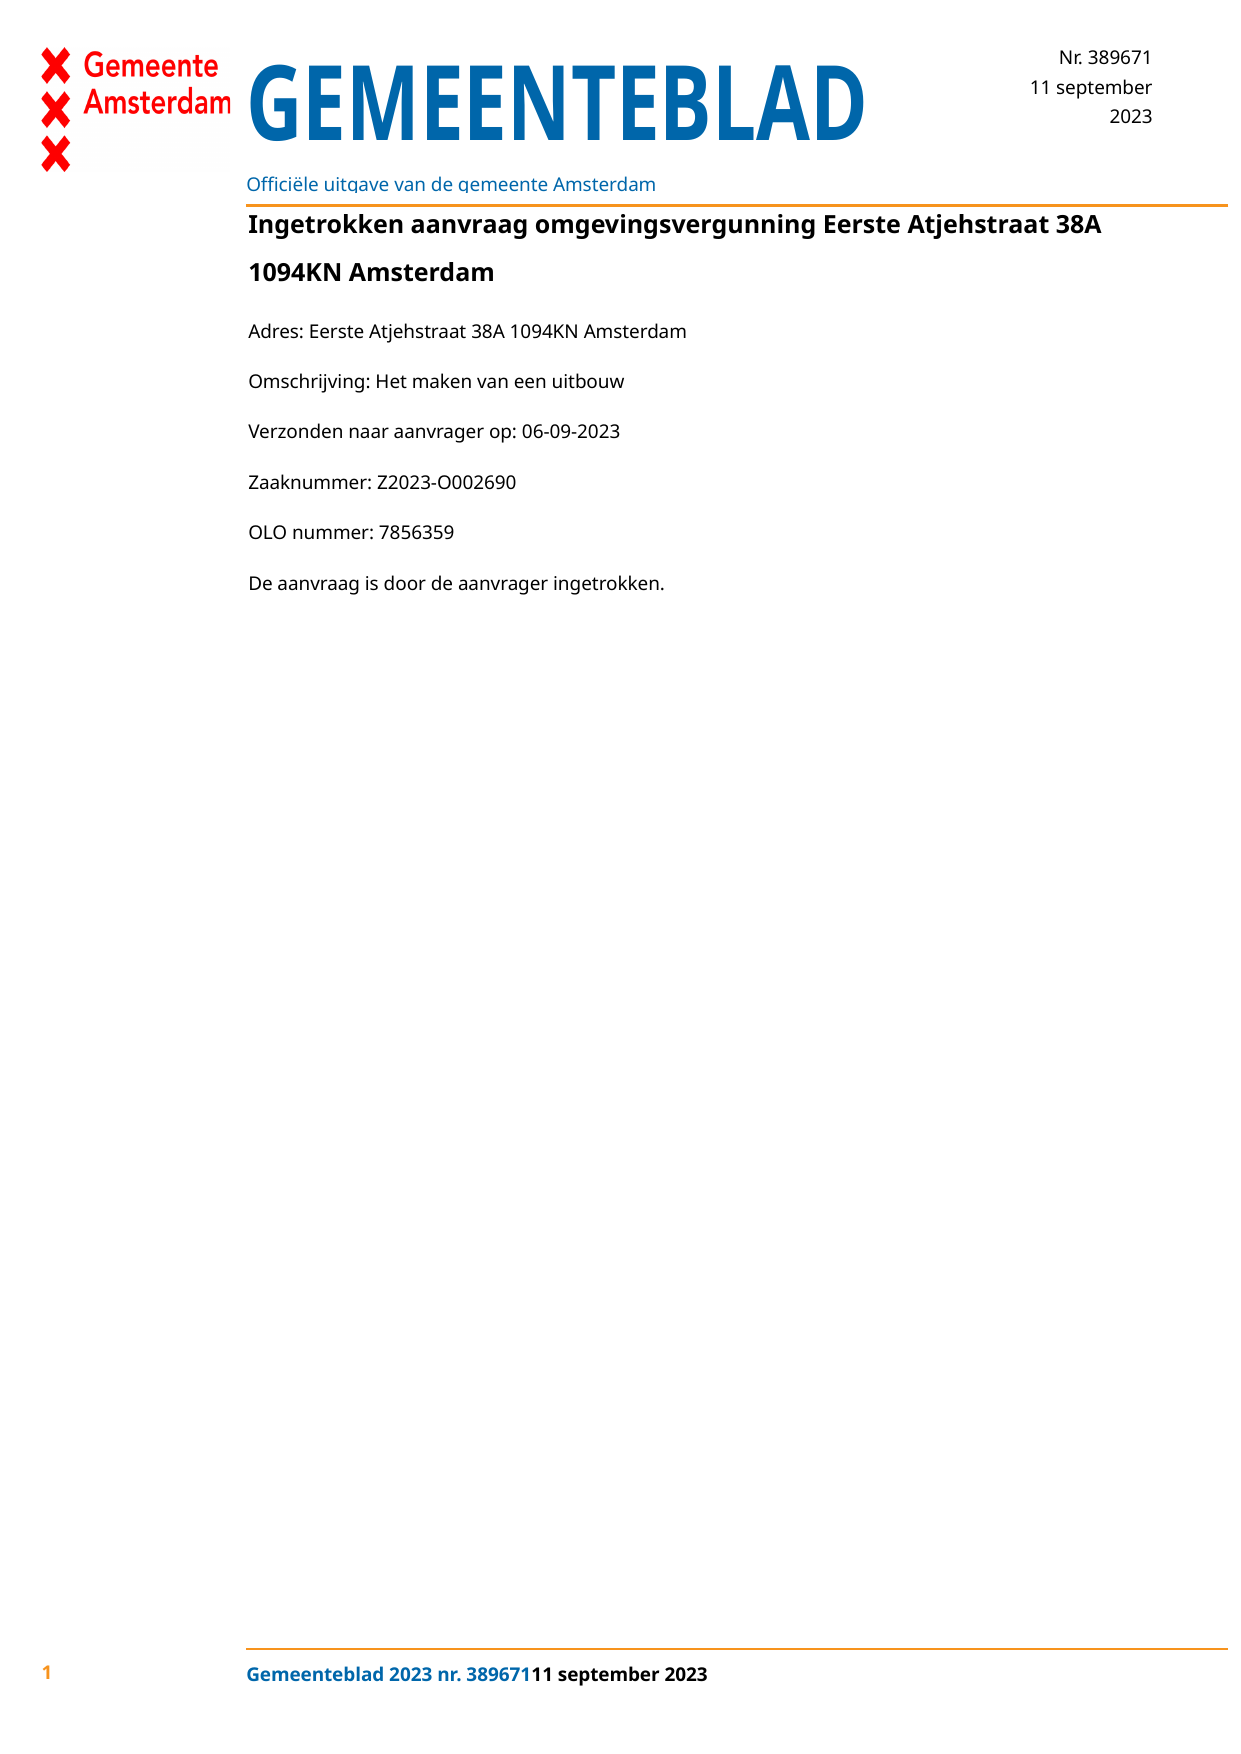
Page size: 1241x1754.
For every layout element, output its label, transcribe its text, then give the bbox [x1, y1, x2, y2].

text De aanvraag is door de aanvrager ingetrokken. [248, 570, 1152, 596]
picture [41, 47, 231, 172]
text Verzonden naar aanvrager op: 06-09-2023 [248, 419, 1152, 444]
text OLO nummer: 7856359 [248, 519, 1152, 545]
text Adres: Eerste Atjehstraat 38A 1094KN Amsterdam [248, 318, 1152, 344]
text Zaaknummer: Z2023-O002690 [248, 469, 1152, 495]
text Ingetrokken aanvraag omgevingsvergunning Eerste Atjehstraat 38A 1094KN Amsterdam [248, 207, 1152, 288]
text Omschrijving: Het maken van een uitbouw [248, 368, 1152, 394]
